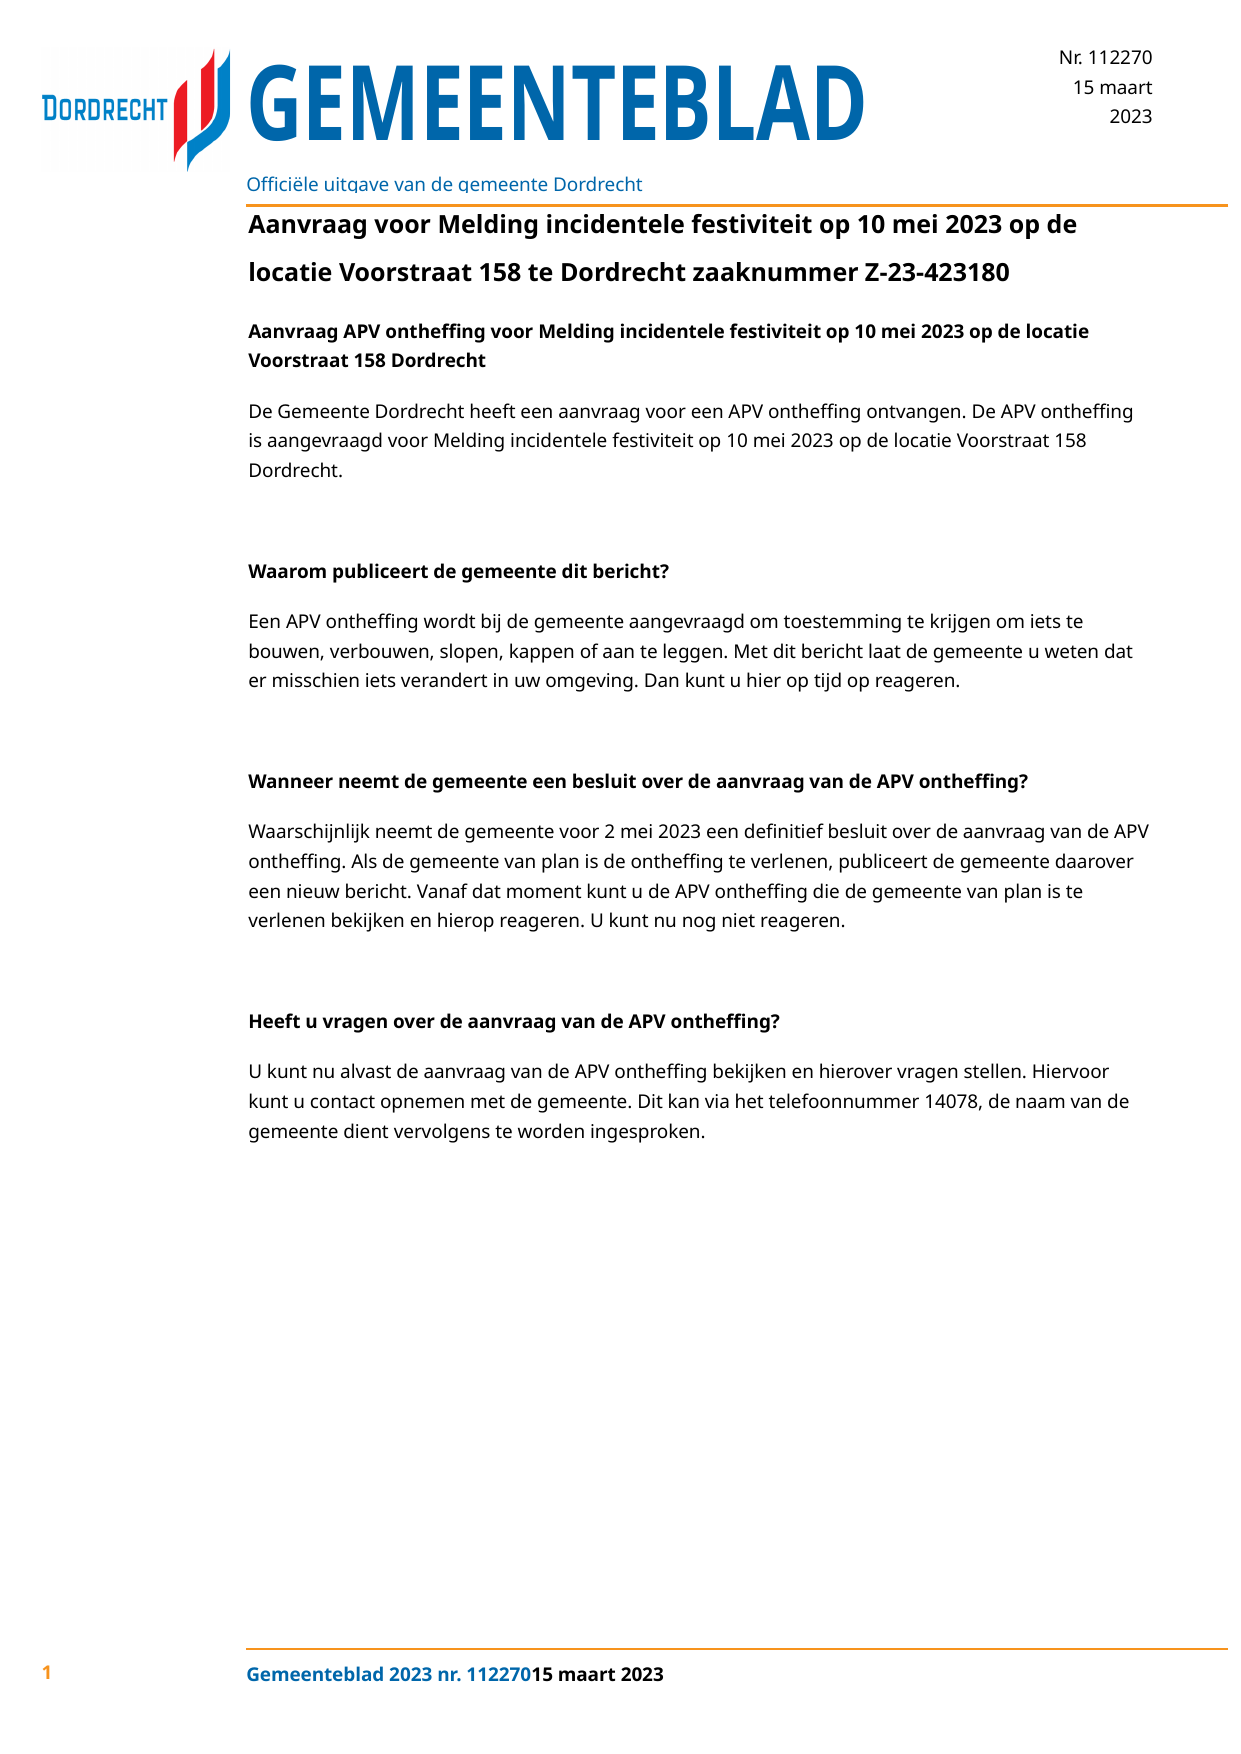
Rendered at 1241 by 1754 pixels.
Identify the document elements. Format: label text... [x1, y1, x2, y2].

text Aanvraag APV ontheffing voor Melding incidentele festiviteit op 10 mei 2023 op de locatie Voorstraat 158 Dordrecht [248, 318, 1152, 373]
text Aanvraag voor Melding incidentele festiviteit op 10 mei 2023 op de locatie Voorstraat 158 te Dordrecht zaaknummer Z-23-423180 [248, 207, 1152, 288]
text De Gemeente Dordrecht heeft een aanvraag voor een APV ontheffing ontvangen. De APV ontheffing is aangevraagd voor Melding incidentele festiviteit op 10 mei 2023 op de locatie Voorstraat 158 Dordrecht. [248, 398, 1152, 483]
text Heeft u vragen over de aanvraag van de APV ontheffing? [248, 1008, 1152, 1034]
text Waarschijnlijk neemt de gemeente voor 2 mei 2023 een definitief besluit over de aanvraag van de APV ontheffing. Als de gemeente van plan is de ontheffing te verlenen, publiceert de gemeente daarover een nieuw bericht. Vanaf dat moment kunt u de APV ontheffing die de gemeente van plan is te verlenen bekijken en hierop reageren. U kunt nu nog niet reageren. [248, 819, 1152, 933]
picture [41, 47, 231, 172]
text Een APV ontheffing wordt bij de gemeente aangevraagd om toestemming te krijgen om iets te bouwen, verbouwen, slopen, kappen of aan te leggen. Met dit bericht laat de gemeente u weten dat er misschien iets verandert in uw omgeving. Dan kunt u hier op tijd op reageren. [248, 608, 1152, 693]
text Waarom publiceert de gemeente dit bericht? [248, 558, 1152, 584]
text U kunt nu alvast de aanvraag van de APV ontheffing bekijken en hierover vragen stellen. Hiervoor kunt u contact opnemen met de gemeente. Dit kan via het telefoonnummer 14078, de naam van de gemeente dient vervolgens te worden ingesproken. [248, 1059, 1152, 1144]
text Wanneer neemt de gemeente een besluit over de aanvraag van de APV ontheffing? [248, 768, 1152, 794]
